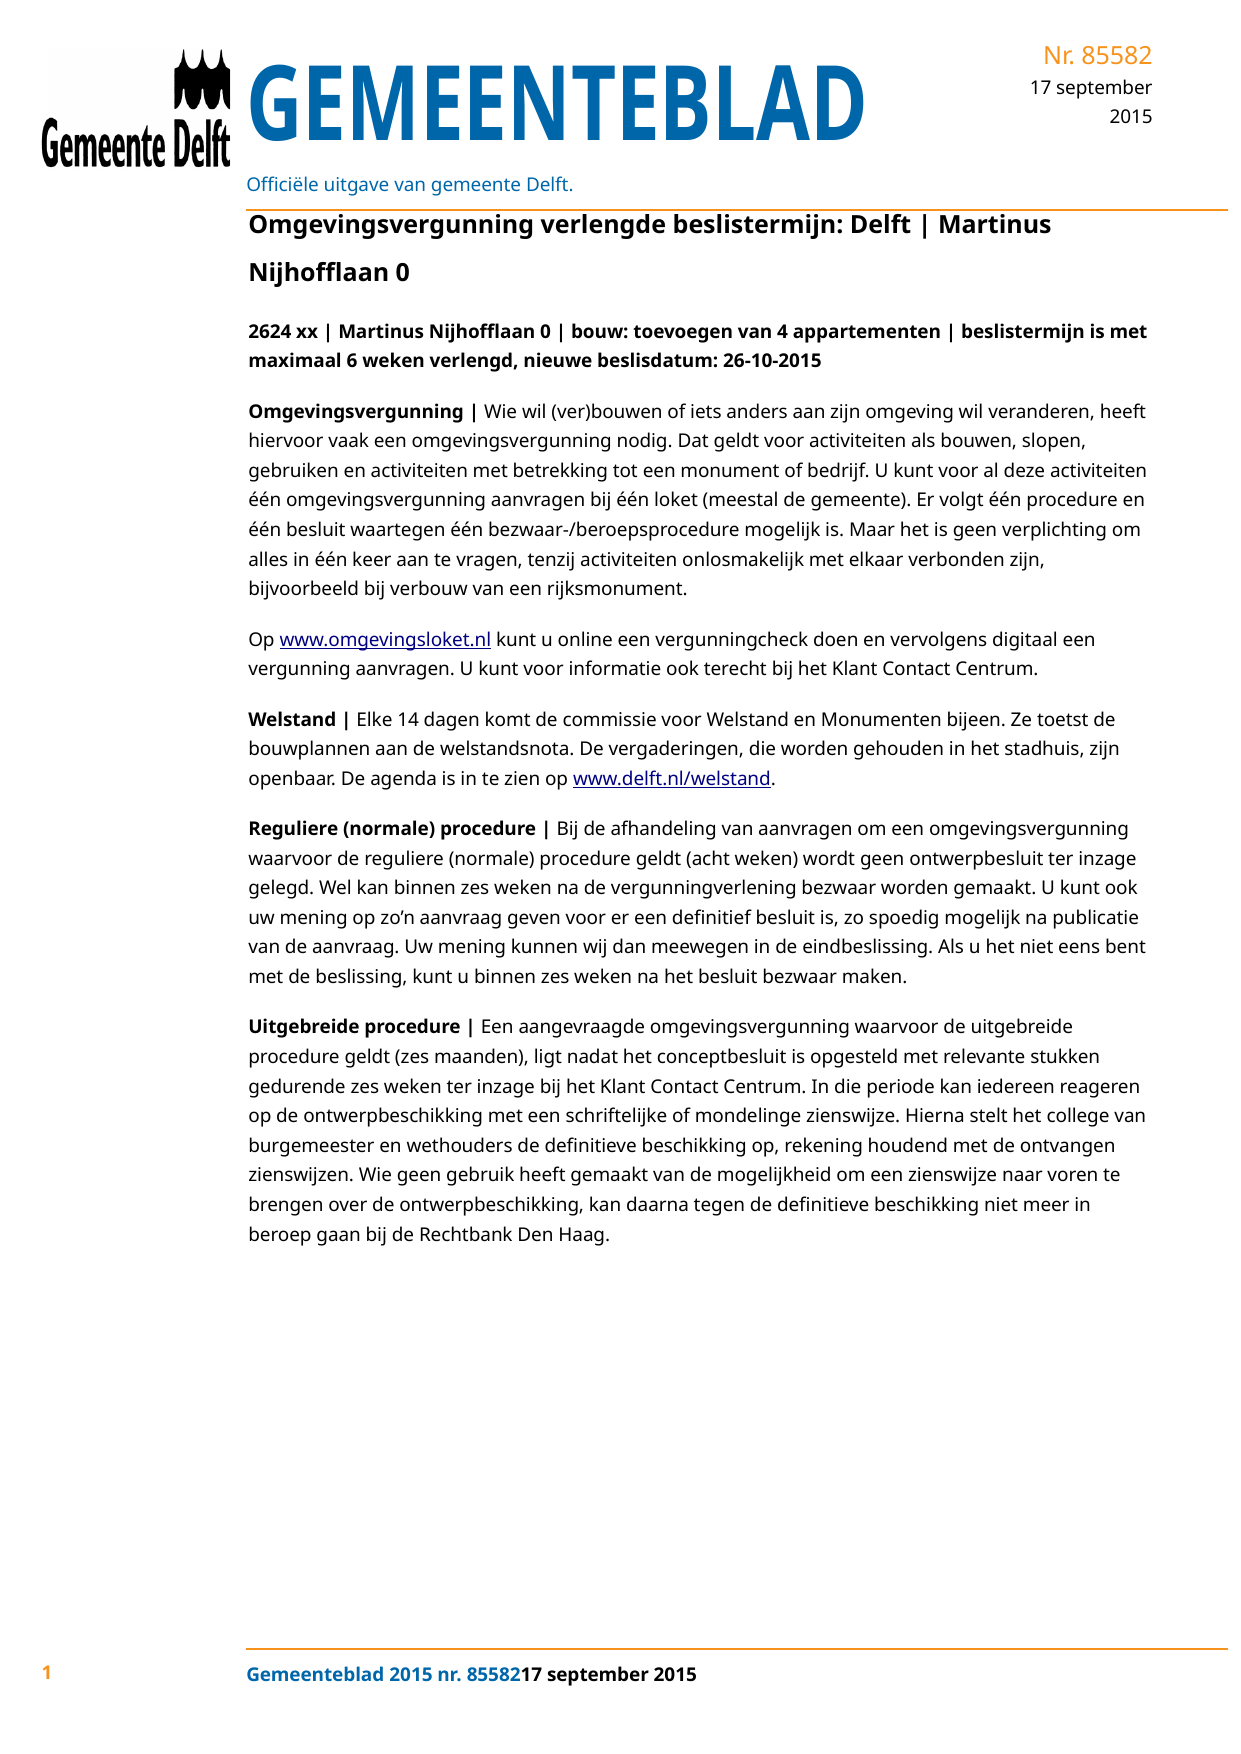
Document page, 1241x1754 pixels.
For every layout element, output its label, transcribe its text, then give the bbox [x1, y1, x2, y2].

text Reguliere (normale) procedure | Bij de afhandeling van aanvragen om een omgevingsvergunning waarvoor de reguliere (normale) procedure geldt (acht weken) wordt geen ontwerpbesluit ter inzage gelegd. Wel kan binnen zes weken na de vergunningverlening bezwaar worden gemaakt. U kunt ook uw mening op zo’n aanvraag geven voor er een definitief besluit is, zo spoedig mogelijk na publicatie van de aanvraag. Uw mening kunnen wij dan meewegen in de eindbeslissing. Als u het niet eens bent met de beslissing, kunt u binnen zes weken na het besluit bezwaar maken. [248, 815, 1152, 989]
text Uitgebreide procedure | Een aangevraagde omgevingsvergunning waarvoor de uitgebreide procedure geldt (zes maanden), ligt nadat het conceptbesluit is opgesteld met relevante stukken gedurende zes weken ter inzage bij het Klant Contact Centrum. In die periode kan iedereen reageren op de ontwerpbeschikking met een schriftelijke of mondelinge zienswijze. Hierna stelt het college van burgemeester en wethouders de definitieve beschikking op, rekening houdend met de ontvangen zienswijzen. Wie geen gebruik heeft gemaakt van de mogelijkheid om een zienswijze naar voren te brengen over de ontwerpbeschikking, kan daarna tegen de definitieve beschikking niet meer in beroep gaan bij de Rechtbank Den Haag. [248, 1014, 1152, 1247]
text 2624 xx | Martinus Nijhofflaan 0 | bouw: toevoegen van 4 appartementen | beslistermijn is met maximaal 6 weken verlengd, nieuwe beslisdatum: 26-10-2015 [248, 318, 1152, 373]
text Op www.omgevingsloket.nl kunt u online een vergunningcheck doen en vervolgens digitaal een vergunning aanvragen. U kunt voor informatie ook terecht bij het Klant Contact Centrum. [248, 626, 1152, 681]
text Welstand | Elke 14 dagen komt de commissie voor Welstand en Monumenten bijeen. Ze toetst de bouwplannen aan de welstandsnota. De vergaderingen, die worden gehouden in het stadhuis, zijn openbaar. De agenda is in te zien op www.delft.nl/welstand. [248, 706, 1152, 791]
text Omgevingsvergunning | Wie wil (ver)bouwen of iets anders aan zijn omgeving wil veranderen, heeft hiervoor vaak een omgevingsvergunning nodig. Dat geldt voor activiteiten als bouwen, slopen, gebruiken en activiteiten met betrekking tot een monument of bedrijf. U kunt voor al deze activiteiten één omgevingsvergunning aanvragen bij één loket (meestal de gemeente). Er volgt één procedure en één besluit waartegen één bezwaar-/beroepsprocedure mogelijk is. Maar het is geen verplichting om alles in één keer aan te vragen, tenzij activiteiten onlosmakelijk met elkaar verbonden zijn, bijvoorbeeld bij verbouw van een rijksmonument. [248, 398, 1152, 601]
picture [41, 47, 231, 172]
text Omgevingsvergunning verlengde beslistermijn: Delft | Martinus Nijhofflaan 0 [248, 211, 1152, 288]
